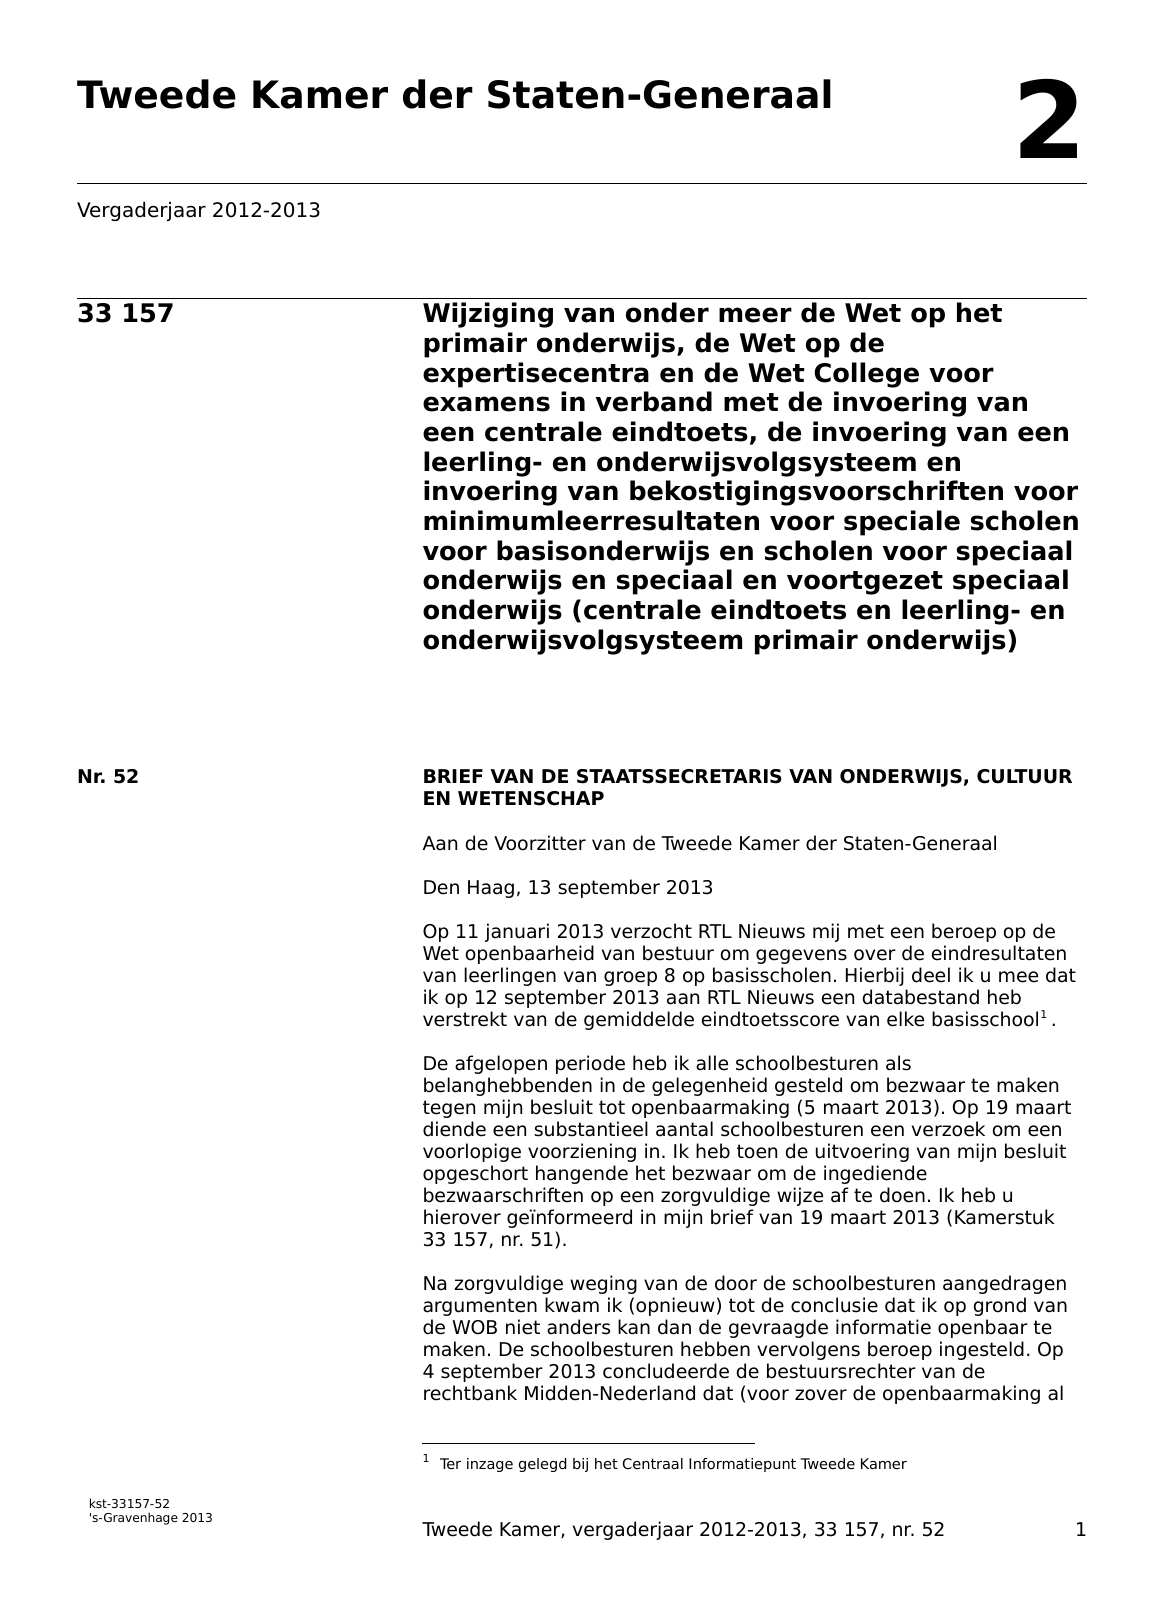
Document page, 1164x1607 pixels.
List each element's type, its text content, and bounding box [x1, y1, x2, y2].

table_header Tweede Kamer der Staten-Generaal [77, 59, 886, 183]
text Ter inzage gelegd bij het Centraal Informatiepunt Tweede Kamer [422, 1452, 1087, 1474]
table_header 2 [886, 59, 1087, 183]
text Op 11 januari 2013 verzocht RTL Nieuws mij met een beroep op de Wet openbaarheid van bestuur om gegevens over de eindresultaten van leerlingen van groep 8 op basisscholen. Hierbij deel ik u mee dat ik op 12 september 2013 aan RTL Nieuws een databestand heb verstrekt van de gemiddelde eindtoetsscore van elke basisschool. [422, 921, 1087, 1031]
subtitle Nr. 52 BRIEF VAN DE STAATSSECRETARIS VAN ONDERWIJS, CULTUUR EN WETENSCHAP [77, 766, 1087, 810]
text Aan de Voorzitter van de Tweede Kamer der Staten-Generaal [422, 832, 1087, 854]
text Na zorgvuldige weging van de door de schoolbesturen aangedragen argumenten kwam ik (opnieuw) tot de conclusie dat ik op grond van de WOB niet anders kan dan de gevraagde informatie openbaar te maken. De schoolbesturen hebben vervolgens beroep ingesteld. Op 4 september 2013 concludeerde de bestuursrechter van de rechtbank Midden-Nederland dat (voor zover de openbaarmaking al [422, 1273, 1087, 1405]
text De afgelopen periode heb ik alle schoolbesturen als belanghebbenden in de gelegenheid gesteld om bezwaar te maken tegen mijn besluit tot openbaarmaking (5 maart 2013). Op 19 maart diende een substantieel aantal schoolbesturen een verzoek om een voorlopige voorziening in. Ik heb toen de uitvoering van mijn besluit opgeschort hangende het bezwaar om de ingediende bezwaarschriften op een zorgvuldige wijze af te doen. Ik heb u hierover geïnformeerd in mijn brief van 19 maart 2013 (Kamerstuk 33 157, nr. 51). [422, 1053, 1087, 1251]
subtitle 33 157 Wijziging van onder meer de Wet op het primair onderwijs, de Wet op de expertisecentra en de Wet College voor examens in verband met de invoering van een centrale eindtoets, de invoering van een leerling- en onderwijsvolgsysteem en invoering van bekostigingsvoorschriften voor minimumleerresultaten voor speciale scholen voor basisonderwijs en scholen voor speciaal onderwijs en speciaal en voortgezet speciaal onderwijs (centrale eindtoets en leerling- en onderwijsvolgsysteem primair onderwijs) [77, 299, 1087, 655]
text Den Haag, 13 september 2013 [422, 877, 1087, 898]
text kst-33157-52 [88, 1497, 323, 1511]
text 's-Gravenhage 2013 [88, 1511, 323, 1525]
table_cell Vergaderjaar 2012-2013 [77, 184, 1087, 298]
